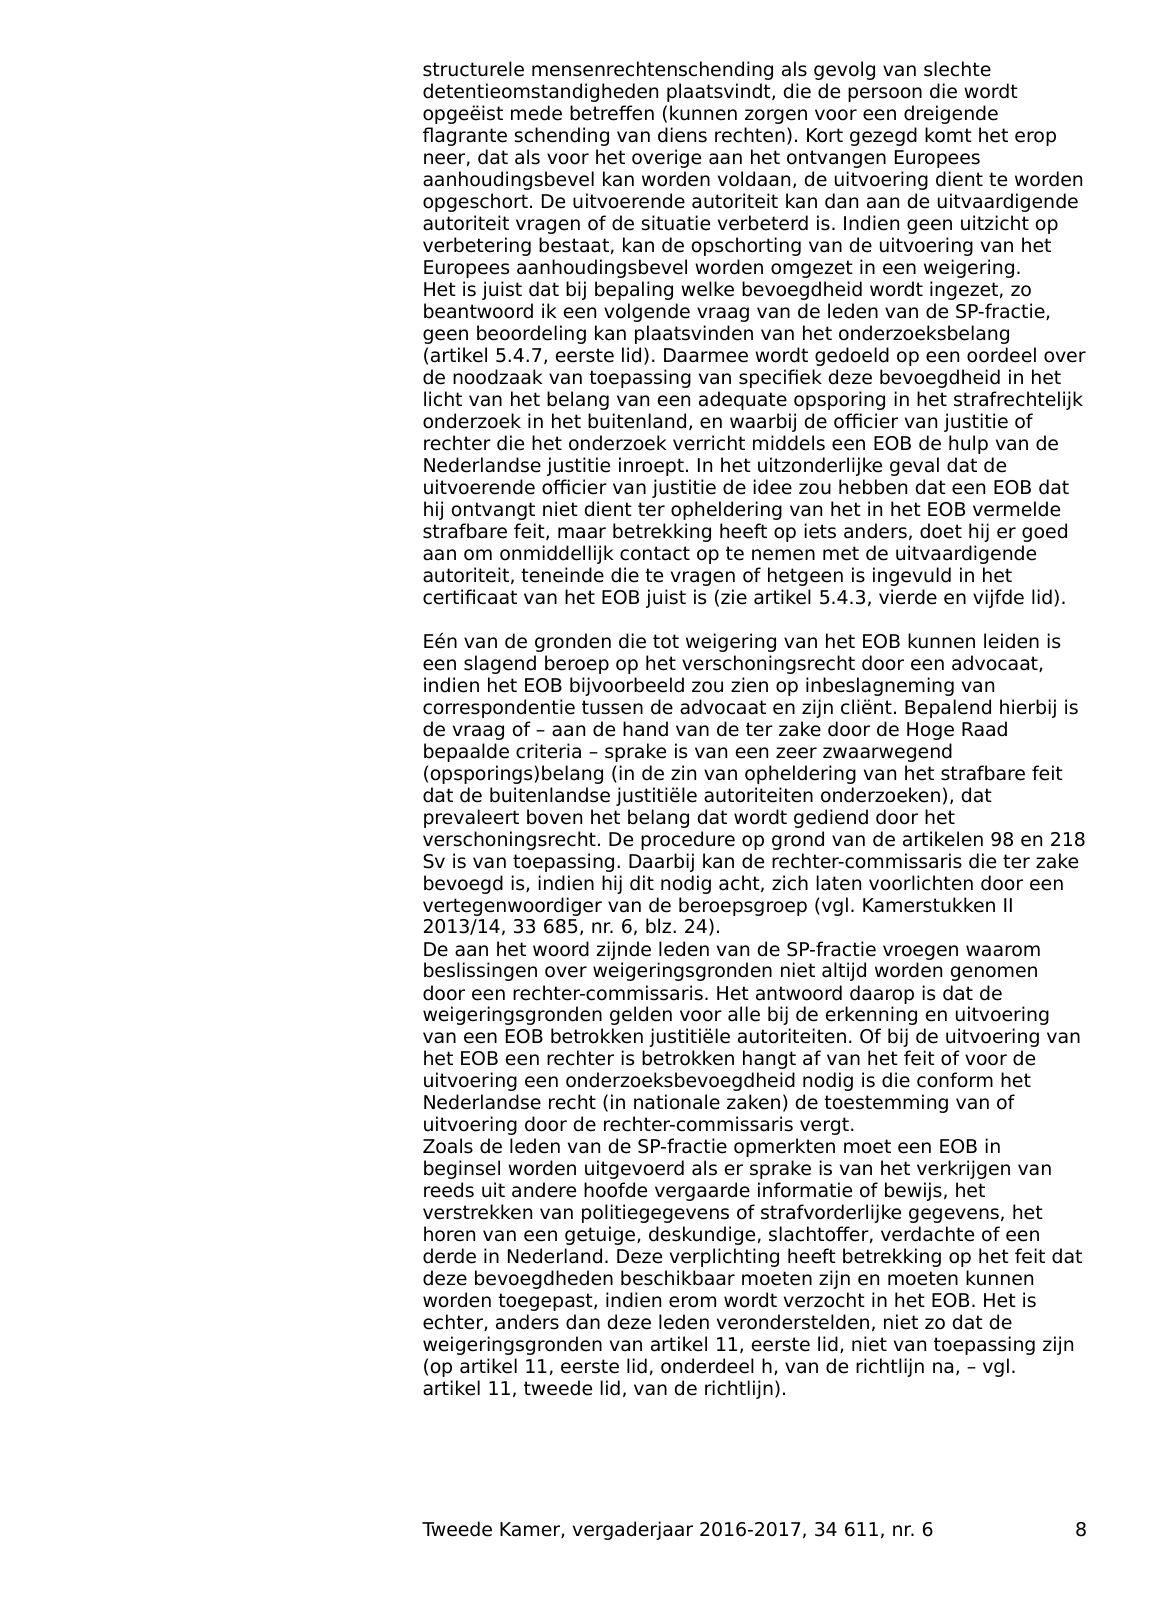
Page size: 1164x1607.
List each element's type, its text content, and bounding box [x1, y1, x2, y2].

text De aan het woord zijnde leden van de SP-fractie vroegen waarom beslissingen over weigeringsgronden niet altijd worden genomen door een rechter-commissaris. Het antwoord daarop is dat de weigeringsgronden gelden voor alle bij de erkenning en uitvoering van een EOB betrokken justitiële autoriteiten. Of bij de uitvoering van het EOB een rechter is betrokken hangt af van het feit of voor de uitvoering een onderzoeksbevoegdheid nodig is die conform het Nederlandse recht (in nationale zaken) de toestemming van of uitvoering door de rechter-commissaris vergt. [422, 938, 1087, 1136]
text structurele mensenrechtenschending als gevolg van slechte detentieomstandigheden plaatsvindt, die de persoon die wordt opgeëist mede betreffen (kunnen zorgen voor een dreigende flagrante schending van diens rechten). Kort gezegd komt het erop neer, dat als voor het overige aan het ontvangen Europees aanhoudingsbevel kan worden voldaan, de uitvoering dient te worden opgeschort. De uitvoerende autoriteit kan dan aan de uitvaardigende autoriteit vragen of de situatie verbeterd is. Indien geen uitzicht op verbetering bestaat, kan de opschorting van de uitvoering van het Europees aanhoudingsbevel worden omgezet in een weigering. [422, 59, 1087, 279]
text Eén van de gronden die tot weigering van het EOB kunnen leiden is een slagend beroep op het verschoningsrecht door een advocaat, indien het EOB bijvoorbeeld zou zien op inbeslagneming van correspondentie tussen de advocaat en zijn cliënt. Bepalend hierbij is de vraag of – aan de hand van de ter zake door de Hoge Raad bepaalde criteria – sprake is van een zeer zwaarwegend (opsporings)belang (in de zin van opheldering van het strafbare feit dat de buitenlandse justitiële autoriteiten onderzoeken), dat prevaleert boven het belang dat wordt gediend door het verschoningsrecht. De procedure op grond van de artikelen 98 en 218 Sv is van toepassing. Daarbij kan de rechter-commissaris die ter zake bevoegd is, indien hij dit nodig acht, zich laten voorlichten door een vertegenwoordiger van de beroepsgroep (vgl. Kamerstukken II 2013/14, 33 685, nr. 6, blz. 24). [422, 631, 1087, 938]
text Het is juist dat bij bepaling welke bevoegdheid wordt ingezet, zo beantwoord ik een volgende vraag van de leden van de SP-fractie, geen beoordeling kan plaatsvinden van het onderzoeksbelang (artikel 5.4.7, eerste lid). Daarmee wordt gedoeld op een oordeel over de noodzaak van toepassing van specifiek deze bevoegdheid in het licht van het belang van een adequate opsporing in het strafrechtelijk onderzoek in het buitenland, en waarbij de officier van justitie of rechter die het onderzoek verricht middels een EOB de hulp van de Nederlandse justitie inroept. In het uitzonderlijke geval dat de uitvoerende officier van justitie de idee zou hebben dat een EOB dat hij ontvangt niet dient ter opheldering van het in het EOB vermelde strafbare feit, maar betrekking heeft op iets anders, doet hij er goed aan om onmiddellijk contact op te nemen met de uitvaardigende autoriteit, teneinde die te vragen of hetgeen is ingevuld in het certificaat van het EOB juist is (zie artikel 5.4.3, vierde en vijfde lid). [422, 279, 1087, 608]
text Zoals de leden van de SP-fractie opmerkten moet een EOB in beginsel worden uitgevoerd als er sprake is van het verkrijgen van reeds uit andere hoofde vergaarde informatie of bewijs, het verstrekken van politiegegevens of strafvorderlijke gegevens, het horen van een getuige, deskundige, slachtoffer, verdachte of een derde in Nederland. Deze verplichting heeft betrekking op het feit dat deze bevoegdheden beschikbaar moeten zijn en moeten kunnen worden toegepast, indien erom wordt verzocht in het EOB. Het is echter, anders dan deze leden veronderstelden, niet zo dat de weigeringsgronden van artikel 11, eerste lid, niet van toepassing zijn (op artikel 11, eerste lid, onderdeel h, van de richtlijn na, – vgl. artikel 11, tweede lid, van de richtlijn). [422, 1136, 1087, 1400]
